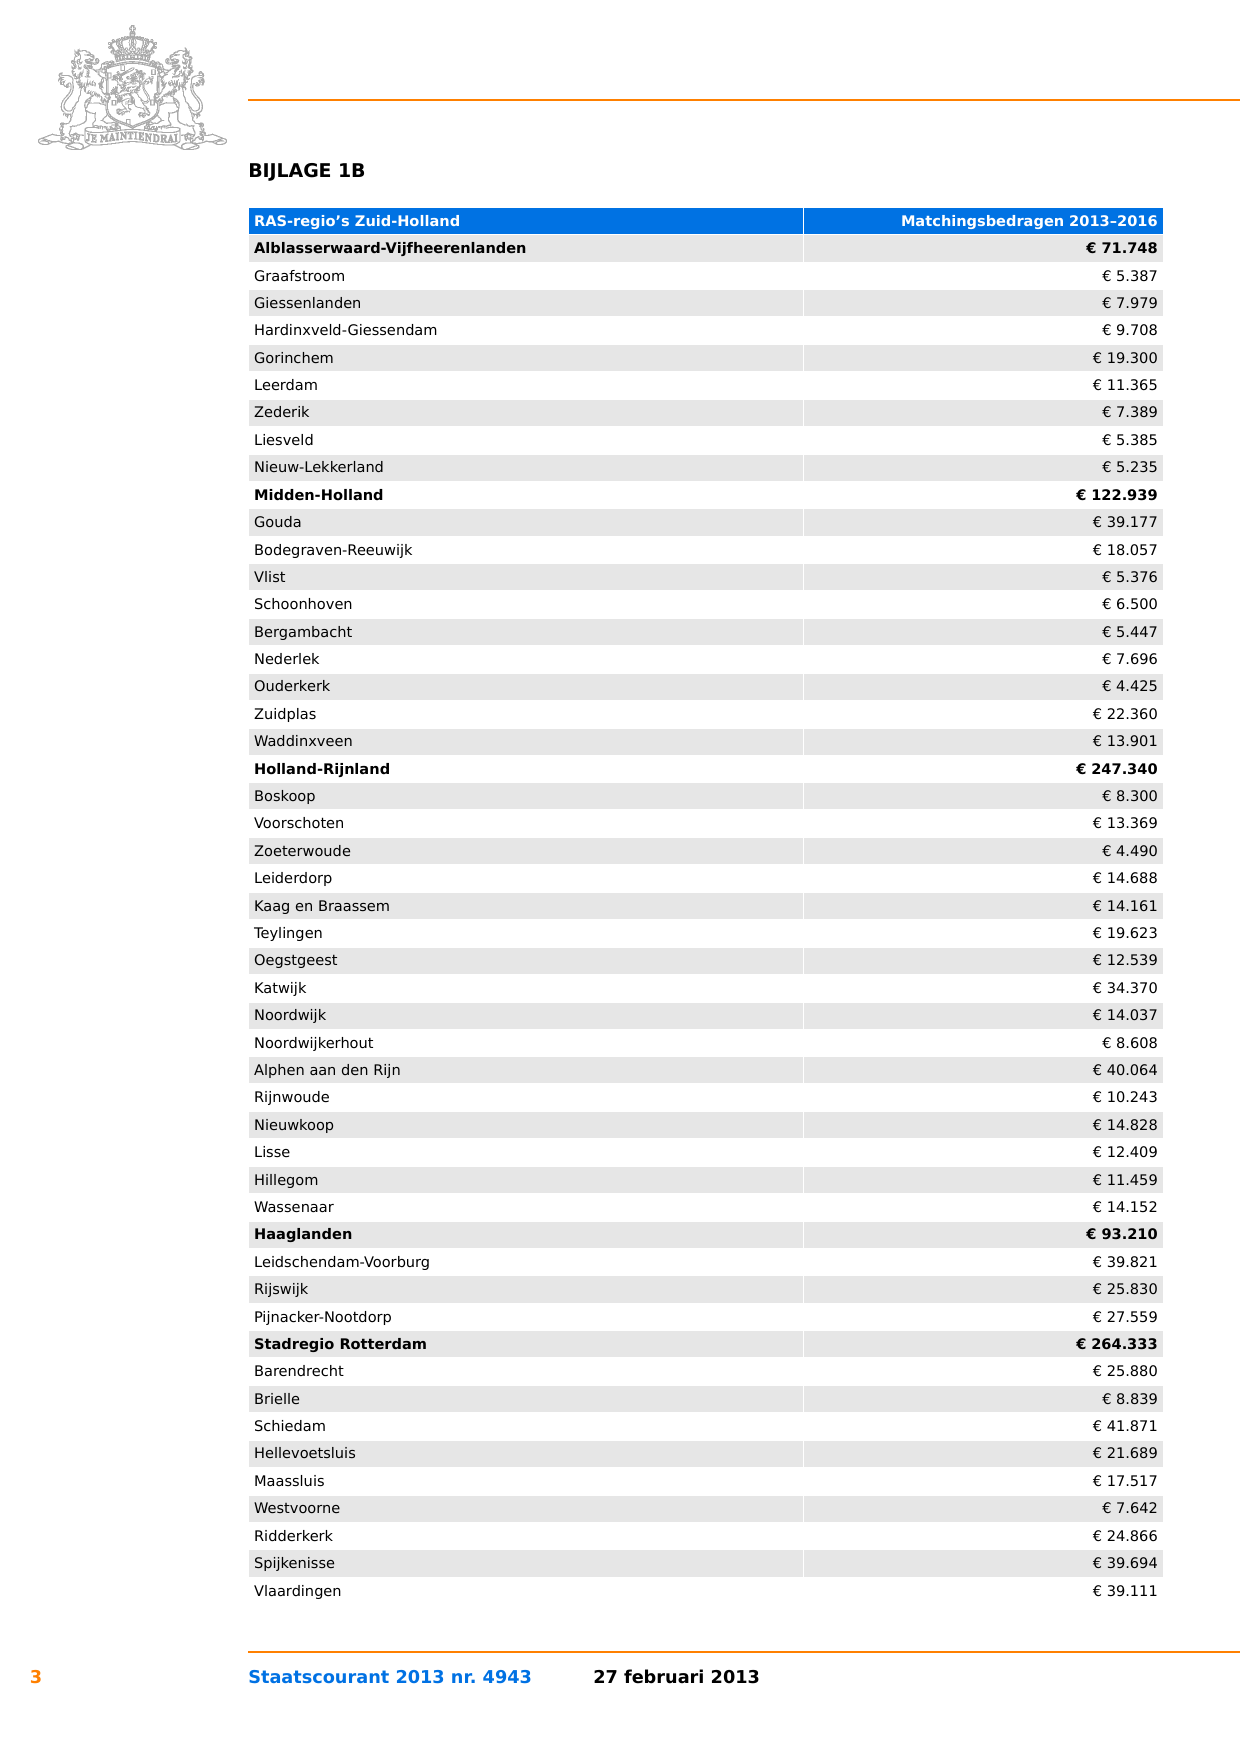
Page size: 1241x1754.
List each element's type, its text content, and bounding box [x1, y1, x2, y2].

table_cell € 11.365 [804, 372, 1163, 399]
table_cell € 14.828 [804, 1112, 1163, 1138]
table_cell Nederlek [249, 646, 803, 673]
table_cell € 41.871 [804, 1413, 1163, 1440]
table_cell € 12.539 [804, 948, 1163, 974]
table_cell € 6.500 [804, 591, 1163, 618]
table_cell € 19.300 [804, 345, 1163, 371]
table_cell Leerdam [249, 372, 803, 399]
table_cell Wassenaar [249, 1194, 803, 1221]
table_cell Nieuw-Lekkerland [249, 455, 803, 481]
table_cell € 14.152 [804, 1194, 1163, 1221]
table_cell € 7.389 [804, 400, 1163, 426]
table_cell Rijnwoude [249, 1085, 803, 1111]
table_cell € 71.748 [804, 235, 1163, 262]
table_cell Leiderdorp [249, 865, 803, 892]
table_cell Hardinxveld-Giessendam [249, 318, 803, 344]
table_cell Oegstgeest [249, 948, 803, 974]
table_cell € 8.608 [804, 1030, 1163, 1056]
table_cell Bodegraven-Reeuwijk [249, 537, 803, 563]
table_cell € 10.243 [804, 1085, 1163, 1111]
table_cell Bergambacht [249, 619, 803, 645]
table_cell Voorschoten [249, 811, 803, 837]
table_cell € 12.409 [804, 1139, 1163, 1166]
table_cell Holland-Rijnland [249, 756, 803, 782]
table_cell Alblasserwaard-Vijfheerenlanden [249, 235, 803, 262]
table_cell € 5.235 [804, 455, 1163, 481]
table_cell Waddinxveen [249, 729, 803, 755]
table_cell Vlaardingen [249, 1578, 803, 1604]
table_cell € 11.459 [804, 1167, 1163, 1193]
table_cell € 19.623 [804, 920, 1163, 947]
table_cell Ouderkerk [249, 674, 803, 700]
table_cell Ridderkerk [249, 1523, 803, 1549]
table_cell € 24.866 [804, 1523, 1163, 1549]
table_cell € 8.839 [804, 1386, 1163, 1412]
table_cell € 17.517 [804, 1468, 1163, 1494]
table_header RAS-regio’s Zuid-Holland [249, 208, 803, 234]
table_cell Schoonhoven [249, 591, 803, 618]
table_cell € 5.385 [804, 427, 1163, 453]
table_cell € 21.689 [804, 1441, 1163, 1467]
table_cell € 13.901 [804, 729, 1163, 755]
table_cell € 27.559 [804, 1304, 1163, 1330]
table_cell Zoeterwoude [249, 838, 803, 864]
table_cell Leidschendam-Voorburg [249, 1249, 803, 1275]
table_header Matchingsbedragen 2013–2016 [804, 208, 1163, 234]
table_cell € 122.939 [804, 482, 1163, 508]
table_cell Zuidplas [249, 701, 803, 727]
subtitle BIJLAGE 1B [248, 160, 1163, 182]
table_cell Giessenlanden [249, 290, 803, 316]
table_cell € 14.161 [804, 893, 1163, 919]
table_cell Teylingen [249, 920, 803, 947]
table_cell € 39.821 [804, 1249, 1163, 1275]
table_cell Vlist [249, 564, 803, 590]
table_cell € 5.376 [804, 564, 1163, 590]
table_cell Hillegom [249, 1167, 803, 1193]
table_cell Boskoop [249, 783, 803, 809]
table_cell € 93.210 [804, 1222, 1163, 1248]
table_cell Maassluis [249, 1468, 803, 1494]
table_cell Kaag en Braassem [249, 893, 803, 919]
table_cell Alphen aan den Rijn [249, 1057, 803, 1083]
picture [38, 25, 227, 150]
table_cell € 40.064 [804, 1057, 1163, 1083]
table_cell Zederik [249, 400, 803, 426]
table_cell € 247.340 [804, 756, 1163, 782]
table_cell € 25.830 [804, 1276, 1163, 1303]
table_cell € 7.979 [804, 290, 1163, 316]
table_cell € 14.688 [804, 865, 1163, 892]
table_cell Graafstroom [249, 263, 803, 289]
table_cell € 39.111 [804, 1578, 1163, 1604]
table_cell Gorinchem [249, 345, 803, 371]
table_cell € 18.057 [804, 537, 1163, 563]
table_cell Stadregio Rotterdam [249, 1331, 803, 1357]
table_cell Liesveld [249, 427, 803, 453]
table_cell € 34.370 [804, 975, 1163, 1001]
table_cell Spijkenisse [249, 1550, 803, 1577]
table_cell Noordwijkerhout [249, 1030, 803, 1056]
table_cell € 7.696 [804, 646, 1163, 673]
table_cell Pijnacker-Nootdorp [249, 1304, 803, 1330]
table_cell € 5.387 [804, 263, 1163, 289]
table_cell € 14.037 [804, 1003, 1163, 1029]
table_cell € 22.360 [804, 701, 1163, 727]
table_cell € 25.880 [804, 1359, 1163, 1385]
table_cell Rijswijk [249, 1276, 803, 1303]
table_cell € 8.300 [804, 783, 1163, 809]
table_cell € 13.369 [804, 811, 1163, 837]
table_cell Westvoorne [249, 1496, 803, 1522]
table_cell € 39.694 [804, 1550, 1163, 1577]
table_cell Schiedam [249, 1413, 803, 1440]
table_cell Gouda [249, 509, 803, 536]
table_cell € 5.447 [804, 619, 1163, 645]
table_cell Barendrecht [249, 1359, 803, 1385]
table_cell € 9.708 [804, 318, 1163, 344]
table_cell Hellevoetsluis [249, 1441, 803, 1467]
table_cell € 264.333 [804, 1331, 1163, 1357]
table_cell Noordwijk [249, 1003, 803, 1029]
table_cell € 4.425 [804, 674, 1163, 700]
table_cell Nieuwkoop [249, 1112, 803, 1138]
table_cell € 4.490 [804, 838, 1163, 864]
table_cell Brielle [249, 1386, 803, 1412]
table_cell € 39.177 [804, 509, 1163, 536]
table_cell € 7.642 [804, 1496, 1163, 1522]
table_cell Katwijk [249, 975, 803, 1001]
table_cell Midden-Holland [249, 482, 803, 508]
table_cell Lisse [249, 1139, 803, 1166]
table_cell Haaglanden [249, 1222, 803, 1248]
